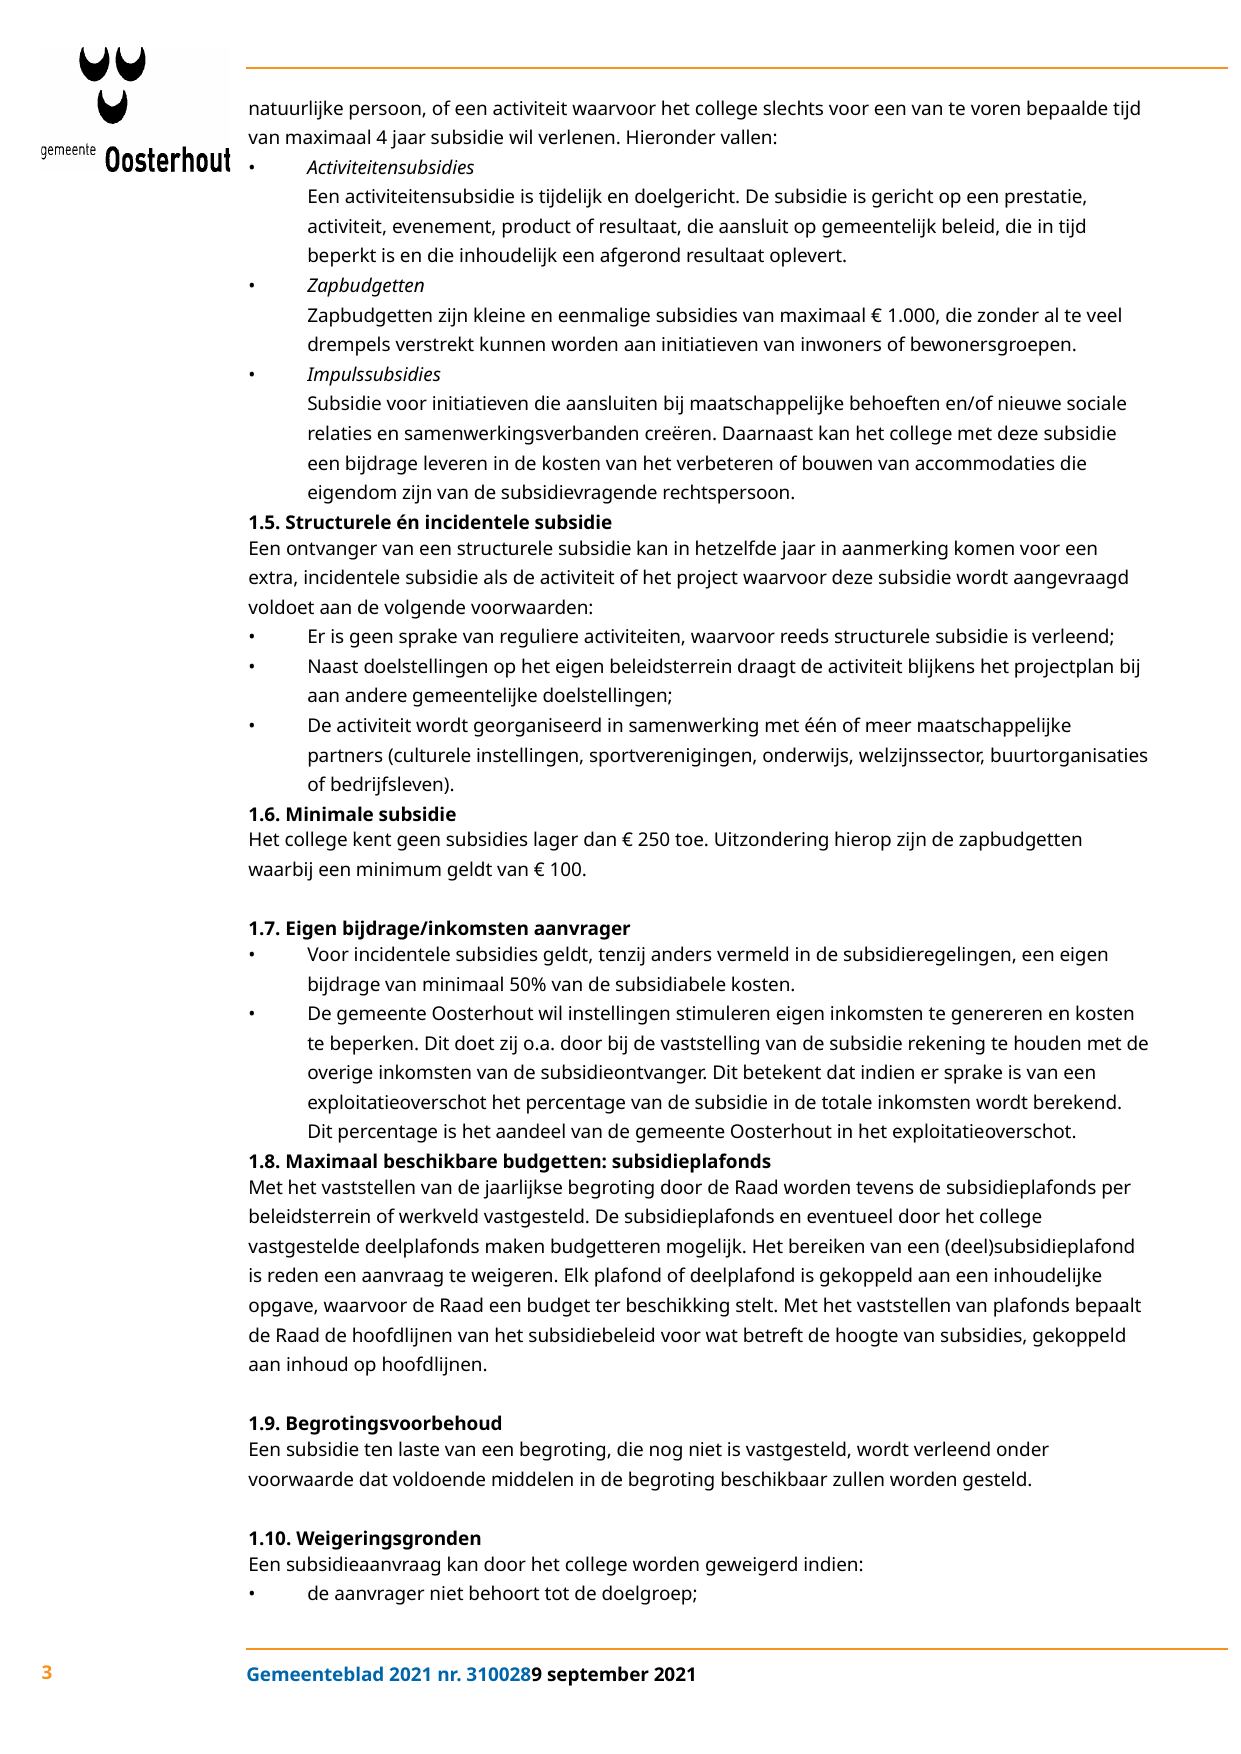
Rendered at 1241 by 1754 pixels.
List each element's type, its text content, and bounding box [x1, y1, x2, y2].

text Het college kent geen subsidies lager dan € 250 toe. Uitzondering hierop zijn de zapbudgetten waarbij een minimum geldt van € 100. [248, 827, 1152, 882]
text 1.10. Weigeringsgronden [248, 1525, 1152, 1551]
list Impulssubsidies [248, 361, 1152, 387]
text 1.7. Eigen bijdrage/inkomsten aanvrager [248, 915, 1152, 941]
text 1.5. Structurele én incidentele subsidie [248, 509, 1152, 535]
list Zapbudgetten zijn kleine en eenmalige subsidies van maximaal € 1.000, die zonder al te veel drempels verstrekt kunnen worden aan initiatieven van inwoners of bewonersgroepen. [248, 302, 1152, 357]
text Een subsidieaanvraag kan door het college worden geweigerd indien: [248, 1551, 1152, 1577]
text Een subsidie ten laste van een begroting, die nog niet is vastgesteld, wordt verleend onder voorwaarde dat voldoende middelen in de begroting beschikbaar zullen worden gesteld. [248, 1436, 1152, 1492]
list Voor incidentele subsidies geldt, tenzij anders vermeld in de subsidieregelingen, een eigen bijdrage van minimaal 50% van de subsidiabele kosten. [248, 941, 1152, 996]
text 1.8. Maximaal beschikbare budgetten: subsidieplafonds [248, 1148, 1152, 1174]
list De gemeente Oosterhout wil instellingen stimuleren eigen inkomsten te genereren en kosten te beperken. Dit doet zij o.a. door bij de vaststelling van de subsidie rekening te houden met de overige inkomsten van de subsidieontvanger. Dit betekent dat indien er sprake is van een exploitatieoverschot het percentage van de subsidie in de totale inkomsten wordt berekend. Dit percentage is het aandeel van de gemeente Oosterhout in het exploitatieoverschot. [248, 1000, 1152, 1144]
list Activiteitensubsidies [248, 154, 1152, 180]
text Een ontvanger van een structurele subsidie kan in hetzelfde jaar in aanmerking komen voor een extra, incidentele subsidie als de activiteit of het project waarvoor deze subsidie wordt aangevraagd voldoet aan de volgende voorwaarden: [248, 535, 1152, 619]
list de aanvrager niet behoort tot de doelgroep; [248, 1580, 1152, 1606]
list De activiteit wordt georganiseerd in samenwerking met één of meer maatschappelijke partners (culturele instellingen, sportverenigingen, onderwijs, welzijnssector, buurtorganisaties of bedrijfsleven). [248, 712, 1152, 797]
text Met het vaststellen van de jaarlijkse begroting door de Raad worden tevens de subsidieplafonds per beleidsterrein of werkveld vastgesteld. De subsidieplafonds en eventueel door het college vastgestelde deelplafonds maken budgetteren mogelijk. Het bereiken van een (deel)subsidieplafond is reden een aanvraag te weigeren. Elk plafond of deelplafond is gekoppeld aan een inhoudelijke opgave, waarvoor de Raad een budget ter beschikking stelt. Met het vaststellen van plafonds bepaalt de Raad de hoofdlijnen van het subsidiebeleid voor wat betreft de hoogte van subsidies, gekoppeld aan inhoud op hoofdlijnen. [248, 1174, 1152, 1377]
list Er is geen sprake van reguliere activiteiten, waarvoor reeds structurele subsidie is verleend; [248, 623, 1152, 649]
picture [41, 47, 231, 172]
text 1.9. Begrotingsvoorbehoud [248, 1411, 1152, 1436]
list Zapbudgetten [248, 272, 1152, 298]
text 1.6. Minimale subsidie [248, 801, 1152, 827]
list Subsidie voor initiatieven die aansluiten bij maatschappelijke behoeften en/of nieuwe sociale relaties en samenwerkingsverbanden creëren. Daarnaast kan het college met deze subsidie een bijdrage leveren in de kosten van het verbeteren of bouwen van accommodaties die eigendom zijn van de subsidievragende rechtspersoon. [248, 391, 1152, 505]
list Een activiteitensubsidie is tijdelijk en doelgericht. De subsidie is gericht op een prestatie, activiteit, evenement, product of resultaat, die aansluit op gemeentelijk beleid, die in tijd beperkt is en die inhoudelijk een afgerond resultaat oplevert. [248, 183, 1152, 268]
list Naast doelstellingen op het eigen beleidsterrein draagt de activiteit blijkens het projectplan bij aan andere gemeentelijke doelstellingen; [248, 653, 1152, 708]
text natuurlijke persoon, of een activiteit waarvoor het college slechts voor een van te voren bepaalde tijd van maximaal 4 jaar subsidie wil verlenen. Hieronder vallen: [248, 95, 1152, 150]
